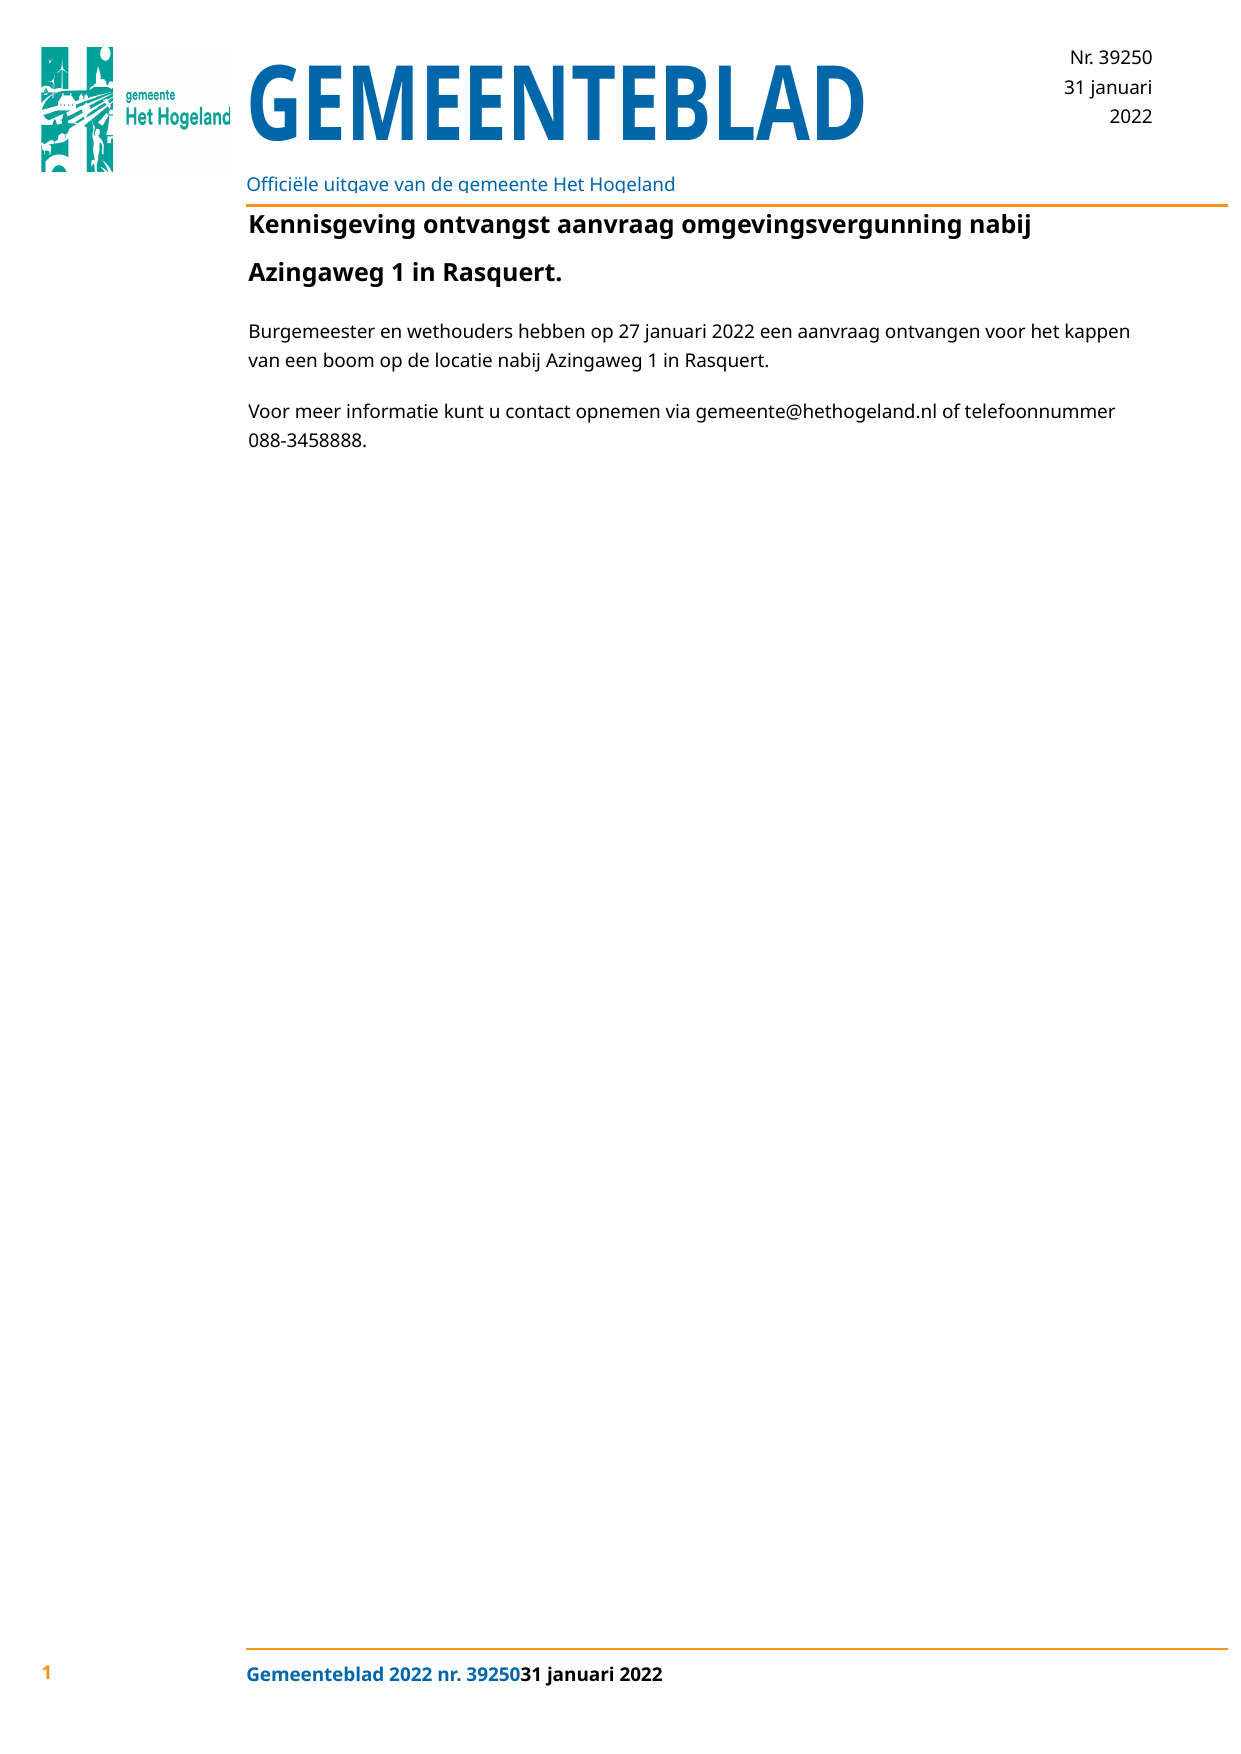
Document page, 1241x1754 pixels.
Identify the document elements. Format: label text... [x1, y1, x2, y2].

text Burgemeester en wethouders hebben op 27 januari 2022 een aanvraag ontvangen voor het kappen van een boom op de locatie nabij Azingaweg 1 in Rasquert. [248, 318, 1152, 373]
text Voor meer informatie kunt u contact opnemen via gemeente@hethogeland.nl of telefoonnummer 088-3458888. [248, 398, 1152, 453]
picture [41, 47, 231, 172]
text Kennisgeving ontvangst aanvraag omgevingsvergunning nabij Azingaweg 1 in Rasquert. [248, 207, 1152, 288]
